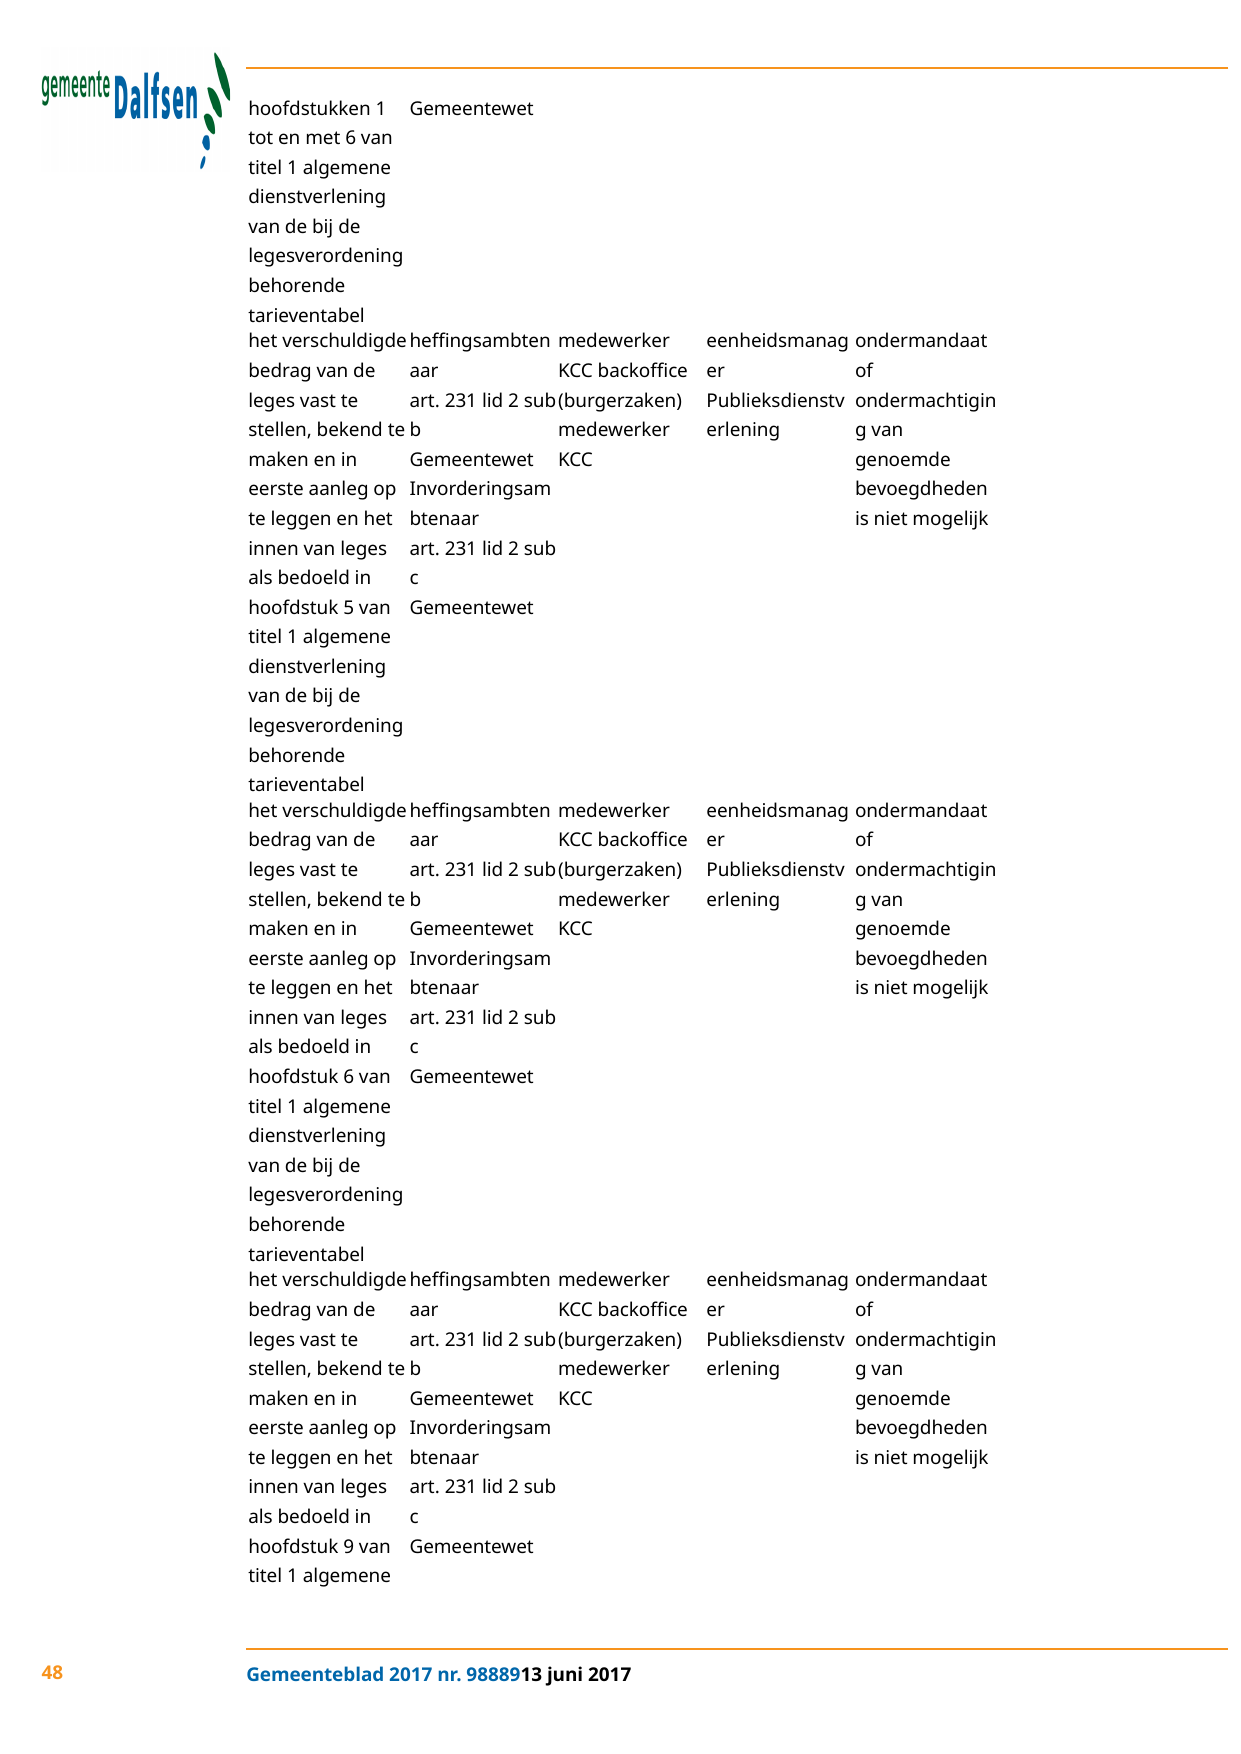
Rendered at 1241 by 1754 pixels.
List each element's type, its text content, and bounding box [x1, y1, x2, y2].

table_cell het verschuldigde bedrag van de leges vast te stellen, bekend te maken en in eerste aanleg op te leggen en het innen van leges als bedoeld in hoofdstuk 9 van titel 1 algemene [248, 1267, 409, 1588]
table_cell Gemeentewet [409, 95, 558, 328]
table_cell het verschuldigde bedrag van de leges vast te stellen, bekend te maken en in eerste aanleg op te leggen en het innen van leges als bedoeld in hoofdstuk 5 van titel 1 algemene dienstverlening van de bij de legesverordening behorende tarieventabel [248, 328, 409, 797]
table_cell heffingsambtenaar art. 231 lid 2 sub b Gemeentewet Invorderingsambtenaar art. 231 lid 2 sub c Gemeentewet [409, 797, 558, 1267]
table_cell medewerker KCC backoffice (burgerzaken) medewerker KCC [558, 1267, 706, 1588]
table_cell [558, 95, 706, 328]
table_cell eenheidsmanager Publieksdienstverlening [706, 797, 855, 1267]
table_cell ondermandaat of ondermachtiging van genoemde bevoegdheden is niet mogelijk [855, 328, 1003, 797]
table_cell heffingsambtenaar art. 231 lid 2 sub b Gemeentewet Invorderingsambtenaar art. 231 lid 2 sub c Gemeentewet [409, 328, 558, 797]
table_cell heffingsambtenaar art. 231 lid 2 sub b Gemeentewet Invorderingsambtenaar art. 231 lid 2 sub c Gemeentewet [409, 1267, 558, 1588]
table_cell [706, 95, 855, 328]
table_cell hoofdstukken 1 tot en met 6 van titel 1 algemene dienstverlening van de bij de legesverordening behorende tarieventabel [248, 95, 409, 328]
table_cell eenheidsmanager Publieksdienstverlening [706, 328, 855, 797]
table_cell medewerker KCC backoffice (burgerzaken) medewerker KCC [558, 797, 706, 1267]
table_cell ondermandaat of ondermachtiging van genoemde bevoegdheden is niet mogelijk [855, 1267, 1003, 1588]
table_cell eenheidsmanager Publieksdienstverlening [706, 1267, 855, 1588]
table_cell ondermandaat of ondermachtiging van genoemde bevoegdheden is niet mogelijk [855, 797, 1003, 1267]
table_cell [855, 95, 1003, 328]
table_cell het verschuldigde bedrag van de leges vast te stellen, bekend te maken en in eerste aanleg op te leggen en het innen van leges als bedoeld in hoofdstuk 6 van titel 1 algemene dienstverlening van de bij de legesverordening behorende tarieventabel [248, 797, 409, 1267]
table_cell medewerker KCC backoffice (burgerzaken) medewerker KCC [558, 328, 706, 797]
picture [41, 47, 231, 172]
